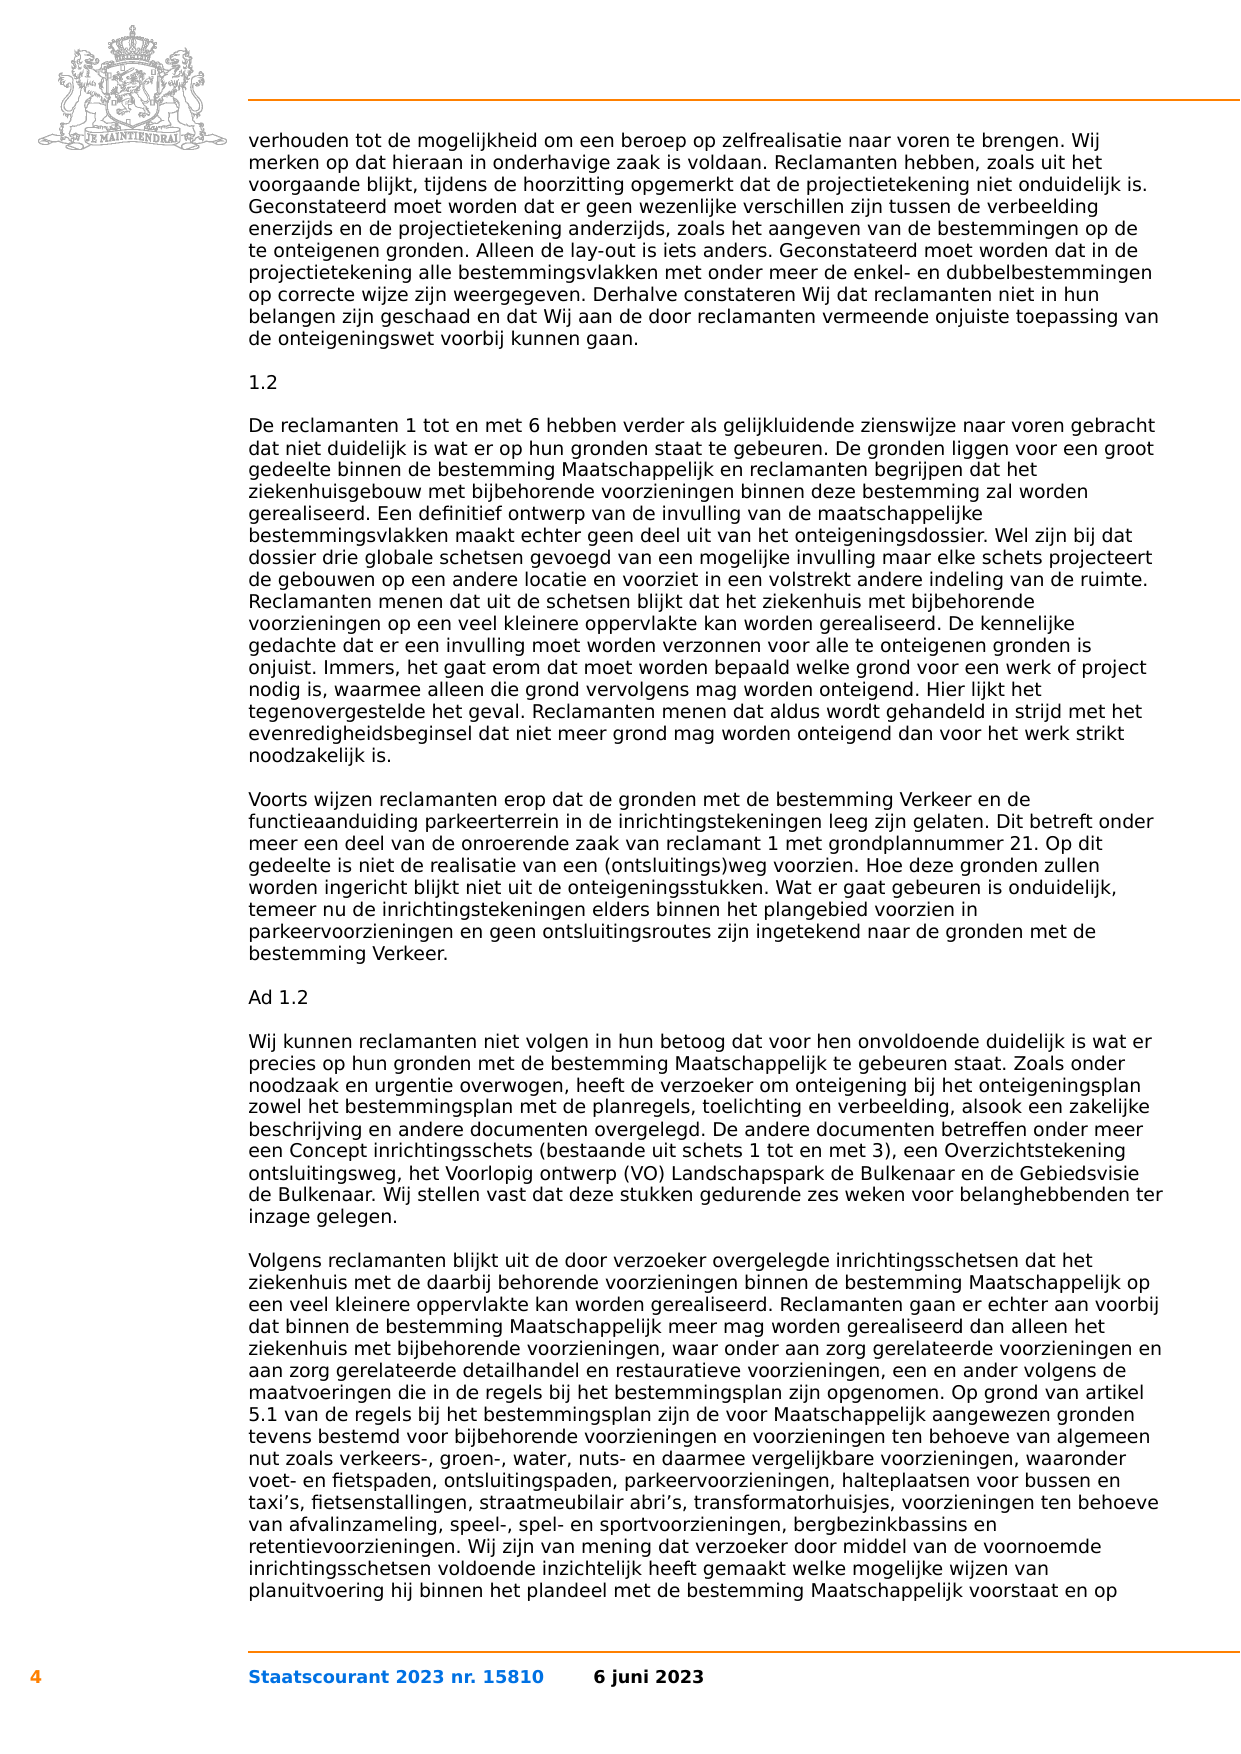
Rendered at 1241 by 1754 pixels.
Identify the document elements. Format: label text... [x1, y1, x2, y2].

text Volgens reclamanten blijkt uit de door verzoeker overgelegde inrichtingsschetsen dat het ziekenhuis met de daarbij behorende voorzieningen binnen de bestemming Maatschappelijk op een veel kleinere oppervlakte kan worden gerealiseerd. Reclamanten gaan er echter aan voorbij dat binnen de bestemming Maatschappelijk meer mag worden gerealiseerd dan alleen het ziekenhuis met bijbehorende voorzieningen, waar onder aan zorg gerelateerde voorzieningen en aan zorg gerelateerde detailhandel en restauratieve voorzieningen, een en ander volgens de maatvoeringen die in de regels bij het bestemmingsplan zijn opgenomen. Op grond van artikel 5.1 van de regels bij het bestemmingsplan zijn de voor Maatschappelijk aangewezen gronden tevens bestemd voor bijbehorende voorzieningen en voorzieningen ten behoeve van algemeen nut zoals verkeers-, groen-, water, nuts- en daarmee vergelijkbare voorzieningen, waaronder voet- en fietspaden, ontsluitingspaden, parkeervoorzieningen, halteplaatsen voor bussen en taxi’s, fietsenstallingen, straatmeubilair abri’s, transformatorhuisjes, voorzieningen ten behoeve van afvalinzameling, speel-, spel- en sportvoorzieningen, bergbezinkbassins en retentievoorzieningen. Wij zijn van mening dat verzoeker door middel van de voornoemde inrichtingsschetsen voldoende inzichtelijk heeft gemaakt welke mogelijke wijzen van planuitvoering hij binnen het plandeel met de bestemming Maatschappelijk voorstaat en op [248, 1250, 1163, 1602]
text Wij kunnen reclamanten niet volgen in hun betoog dat voor hen onvoldoende duidelijk is wat er precies op hun gronden met de bestemming Maatschappelijk te gebeuren staat. Zoals onder noodzaak en urgentie overwogen, heeft de verzoeker om onteigening bij het onteigeningsplan zowel het bestemmingsplan met de planregels, toelichting en verbeelding, alsook een zakelijke beschrijving en andere documenten overgelegd. De andere documenten betreffen onder meer een Concept inrichtingsschets (bestaande uit schets 1 tot en met 3), een Overzichtstekening ontsluitingsweg, het Voorlopig ontwerp (VO) Landschapspark de Bulkenaar en de Gebiedsvisie de Bulkenaar. Wij stellen vast dat deze stukken gedurende zes weken voor belanghebbenden ter inzage gelegen. [248, 1031, 1163, 1228]
picture [38, 25, 227, 150]
text De reclamanten 1 tot en met 6 hebben verder als gelijkluidende zienswijze naar voren gebracht dat niet duidelijk is wat er op hun gronden staat te gebeuren. De gronden liggen voor een groot gedeelte binnen de bestemming Maatschappelijk en reclamanten begrijpen dat het ziekenhuisgebouw met bijbehorende voorzieningen binnen deze bestemming zal worden gerealiseerd. Een definitief ontwerp van de invulling van de maatschappelijke bestemmingsvlakken maakt echter geen deel uit van het onteigeningsdossier. Wel zijn bij dat dossier drie globale schetsen gevoegd van een mogelijke invulling maar elke schets projecteert de gebouwen op een andere locatie en voorziet in een volstrekt andere indeling van de ruimte. Reclamanten menen dat uit de schetsen blijkt dat het ziekenhuis met bijbehorende voorzieningen op een veel kleinere oppervlakte kan worden gerealiseerd. De kennelijke gedachte dat er een invulling moet worden verzonnen voor alle te onteigenen gronden is onjuist. Immers, het gaat erom dat moet worden bepaald welke grond voor een werk of project nodig is, waarmee alleen die grond vervolgens mag worden onteigend. Hier lijkt het tegenovergestelde het geval. Reclamanten menen dat aldus wordt gehandeld in strijd met het evenredigheidsbeginsel dat niet meer grond mag worden onteigend dan voor het werk strikt noodzakelijk is. [248, 415, 1163, 767]
text 1.2 [248, 372, 1163, 393]
text Voorts wijzen reclamanten erop dat de gronden met de bestemming Verkeer en de functieaanduiding parkeerterrein in de inrichtingstekeningen leeg zijn gelaten. Dit betreft onder meer een deel van de onroerende zaak van reclamant 1 met grondplannummer 21. Op dit gedeelte is niet de realisatie van een (ontsluitings)weg voorzien. Hoe deze gronden zullen worden ingericht blijkt niet uit de onteigeningsstukken. Wat er gaat gebeuren is onduidelijk, temeer nu de inrichtingstekeningen elders binnen het plangebied voorzien in parkeervoorzieningen en geen ontsluitingsroutes zijn ingetekend naar de gronden met de bestemming Verkeer. [248, 789, 1163, 965]
text verhouden tot de mogelijkheid om een beroep op zelfrealisatie naar voren te brengen. Wij merken op dat hieraan in onderhavige zaak is voldaan. Reclamanten hebben, zoals uit het voorgaande blijkt, tijdens de hoorzitting opgemerkt dat de projectietekening niet onduidelijk is. Geconstateerd moet worden dat er geen wezenlijke verschillen zijn tussen de verbeelding enerzijds en de projectietekening anderzijds, zoals het aangeven van de bestemmingen op de te onteigenen gronden. Alleen de lay-out is iets anders. Geconstateerd moet worden dat in de projectietekening alle bestemmingsvlakken met onder meer de enkel- en dubbelbestemmingen op correcte wijze zijn weergegeven. Derhalve constateren Wij dat reclamanten niet in hun belangen zijn geschaad en dat Wij aan de door reclamanten vermeende onjuiste toepassing van de onteigeningswet voorbij kunnen gaan. [248, 130, 1163, 350]
text Ad 1.2 [248, 987, 1163, 1009]
